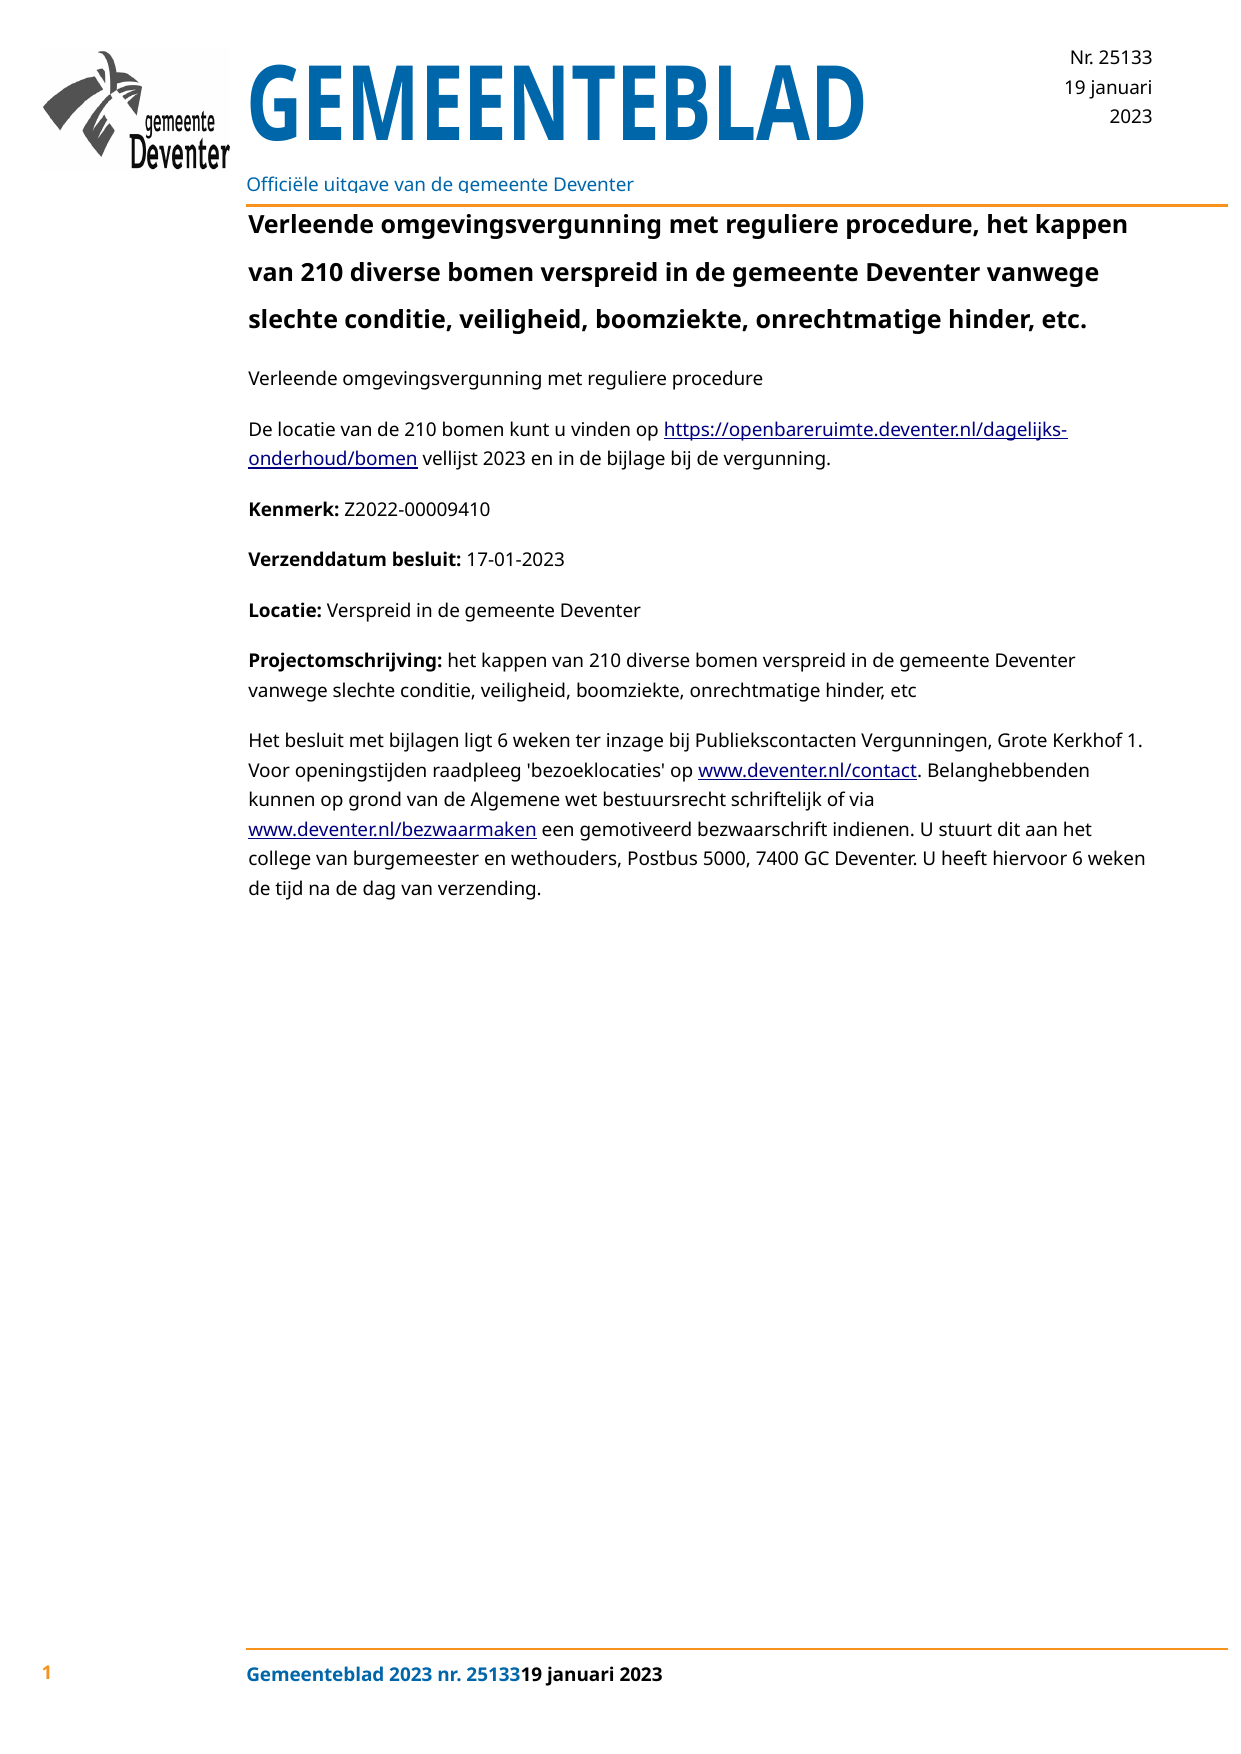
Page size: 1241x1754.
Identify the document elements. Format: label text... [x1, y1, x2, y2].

text De locatie van de 210 bomen kunt u vinden op https://openbareruimte.deventer.nl/dagelijks-onderhoud/bomen vellijst 2023 en in de bijlage bij de vergunning. [248, 416, 1152, 471]
text Kenmerk: Z2022-00009410 [248, 496, 1152, 522]
text Locatie: Verspreid in de gemeente Deventer [248, 597, 1152, 622]
text Verleende omgevingsvergunning met reguliere procedure [248, 366, 1152, 391]
text Verzenddatum besluit: 17-01-2023 [248, 546, 1152, 572]
text Het besluit met bijlagen ligt 6 weken ter inzage bij Publiekscontacten Vergunningen, Grote Kerkhof 1. Voor openingstijden raadpleeg 'bezoeklocaties' op www.deventer.nl/contact. Belanghebbenden kunnen op grond van de Algemene wet bestuursrecht schriftelijk of via www.deventer.nl/bezwaarmaken een gemotiveerd bezwaarschrift indienen. U stuurt dit aan het college van burgemeester en wethouders, Postbus 5000, 7400 GC Deventer. U heeft hiervoor 6 weken de tijd na de dag van verzending. [248, 727, 1152, 901]
picture [41, 47, 231, 172]
text Projectomschrijving: het kappen van 210 diverse bomen verspreid in de gemeente Deventer vanwege slechte conditie, veiligheid, boomziekte, onrechtmatige hinder, etc [248, 647, 1152, 702]
text Verleende omgevingsvergunning met reguliere procedure, het kappen van 210 diverse bomen verspreid in de gemeente Deventer vanwege slechte conditie, veiligheid, boomziekte, onrechtmatige hinder, etc. [248, 207, 1152, 336]
